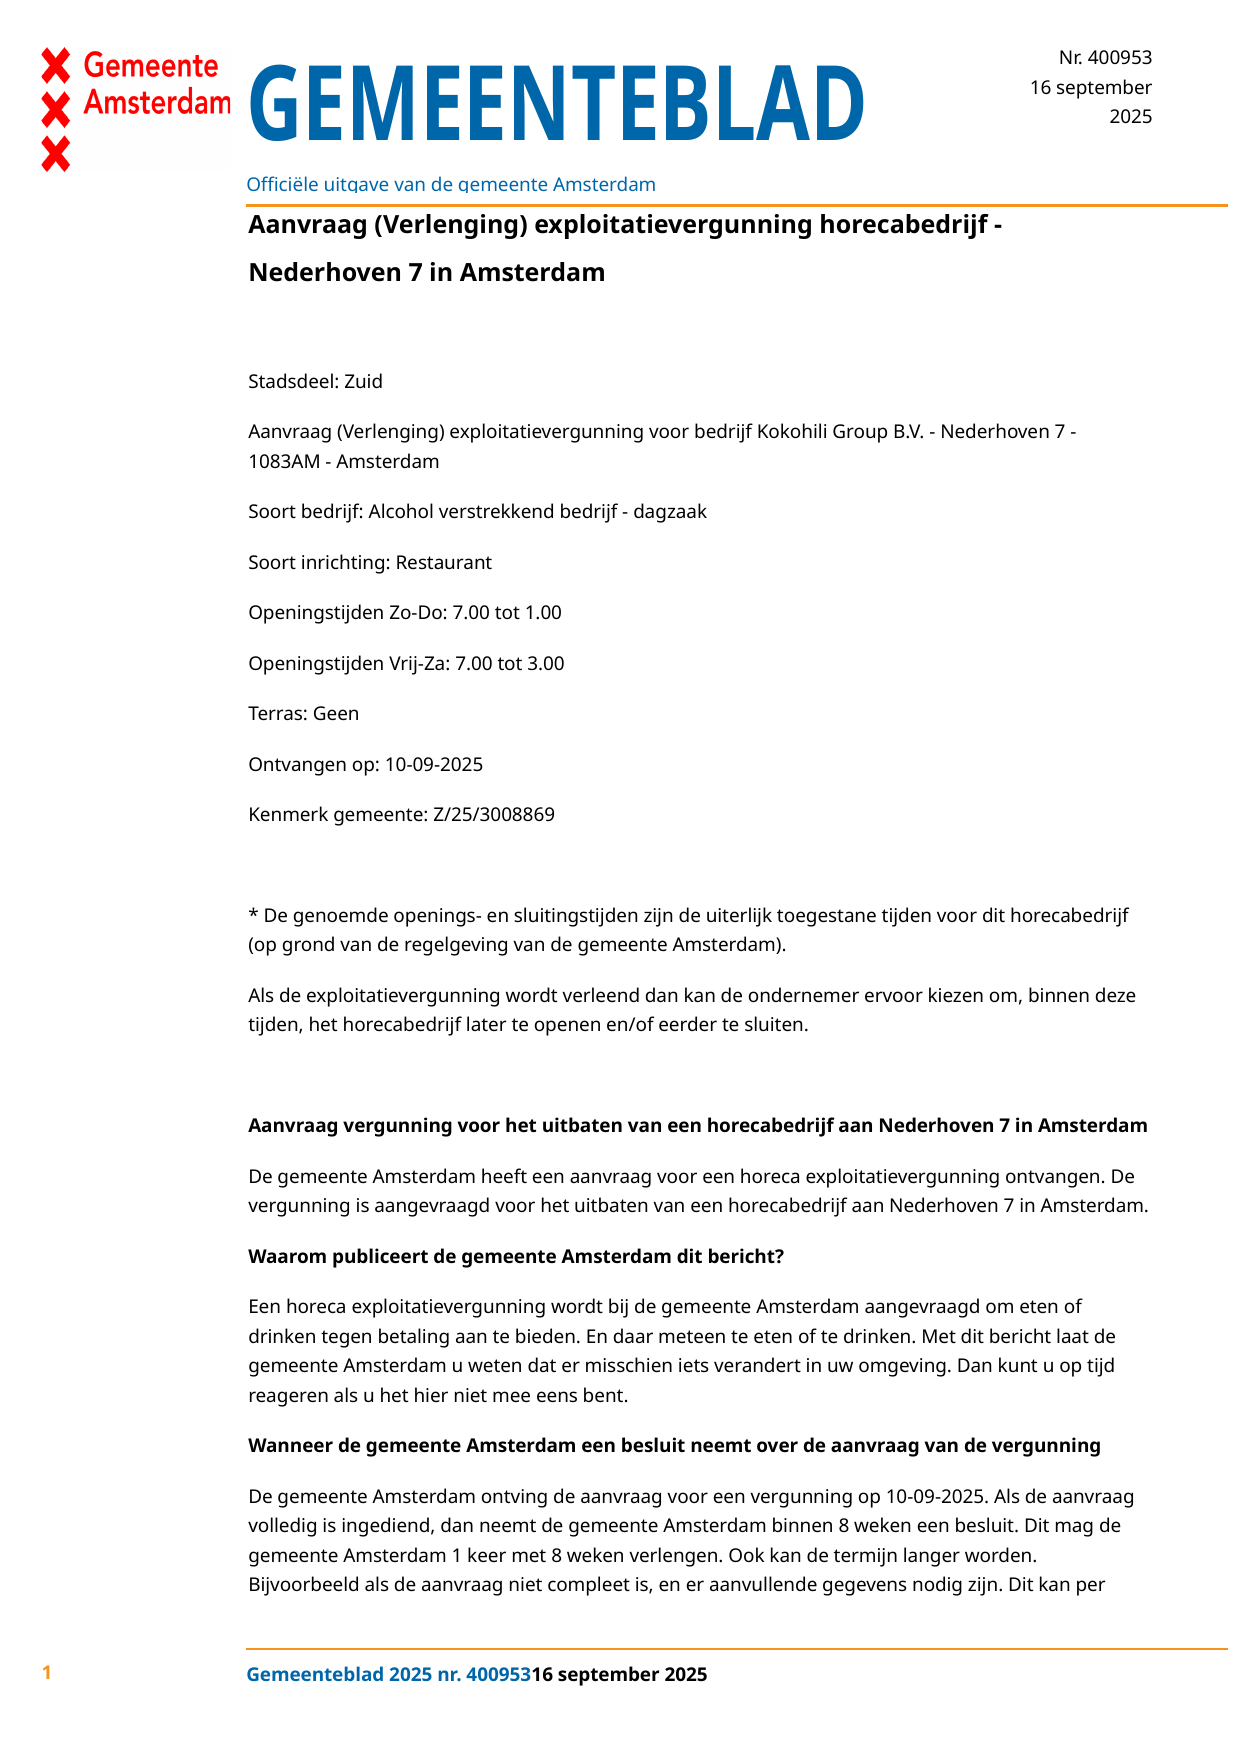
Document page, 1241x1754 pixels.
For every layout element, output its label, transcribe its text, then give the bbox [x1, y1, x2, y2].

text Soort inrichting: Restaurant [248, 549, 1152, 575]
text Stadsdeel: Zuid [248, 368, 1152, 394]
text De gemeente Amsterdam ontving de aanvraag voor een vergunning op 10-09-2025. Als de aanvraag volledig is ingediend, dan neemt de gemeente Amsterdam binnen 8 weken een besluit. Dit mag de gemeente Amsterdam 1 keer met 8 weken verlengen. Ook kan de termijn langer worden. Bijvoorbeeld als de aanvraag niet compleet is, en er aanvullende gegevens nodig zijn. Dit kan per [248, 1483, 1152, 1597]
text Kenmerk gemeente: Z/25/3008869 [248, 801, 1152, 827]
text Openingstijden Zo-Do: 7.00 tot 1.00 [248, 599, 1152, 625]
text Soort bedrijf: Alcohol verstrekkend bedrijf - dagzaak [248, 499, 1152, 524]
text Terras: Geen [248, 700, 1152, 726]
text Openingstijden Vrij-Za: 7.00 tot 3.00 [248, 650, 1152, 676]
text Aanvraag (Verlenging) exploitatievergunning voor bedrijf Kokohili Group B.V. - Nederhoven 7 - 1083AM - Amsterdam [248, 419, 1152, 474]
text Waarom publiceert de gemeente Amsterdam dit bericht? [248, 1243, 1152, 1269]
text Aanvraag (Verlenging) exploitatievergunning horecabedrijf - Nederhoven 7 in Amsterdam [248, 207, 1152, 288]
text Ontvangen op: 10-09-2025 [248, 751, 1152, 777]
picture [41, 47, 231, 172]
text De gemeente Amsterdam heeft een aanvraag voor een horeca exploitatievergunning ontvangen. De vergunning is aangevraagd voor het uitbaten van een horecabedrijf aan Nederhoven 7 in Amsterdam. [248, 1163, 1152, 1218]
text Aanvraag vergunning voor het uitbaten van een horecabedrijf aan Nederhoven 7 in Amsterdam [248, 1112, 1152, 1138]
text Als de exploitatievergunning wordt verleend dan kan de ondernemer ervoor kiezen om, binnen deze tijden, het horecabedrijf later te openen en/of eerder te sluiten. [248, 982, 1152, 1037]
text Wanneer de gemeente Amsterdam een besluit neemt over de aanvraag van de vergunning [248, 1432, 1152, 1458]
text Een horeca exploitatievergunning wordt bij de gemeente Amsterdam aangevraagd om eten of drinken tegen betaling aan te bieden. En daar meteen te eten of te drinken. Met dit bericht laat de gemeente Amsterdam u weten dat er misschien iets verandert in uw omgeving. Dan kunt u op tijd reageren als u het hier niet mee eens bent. [248, 1293, 1152, 1408]
text * De genoemde openings- en sluitingstijden zijn de uiterlijk toegestane tijden voor dit horecabedrijf (op grond van de regelgeving van de gemeente Amsterdam). [248, 902, 1152, 957]
